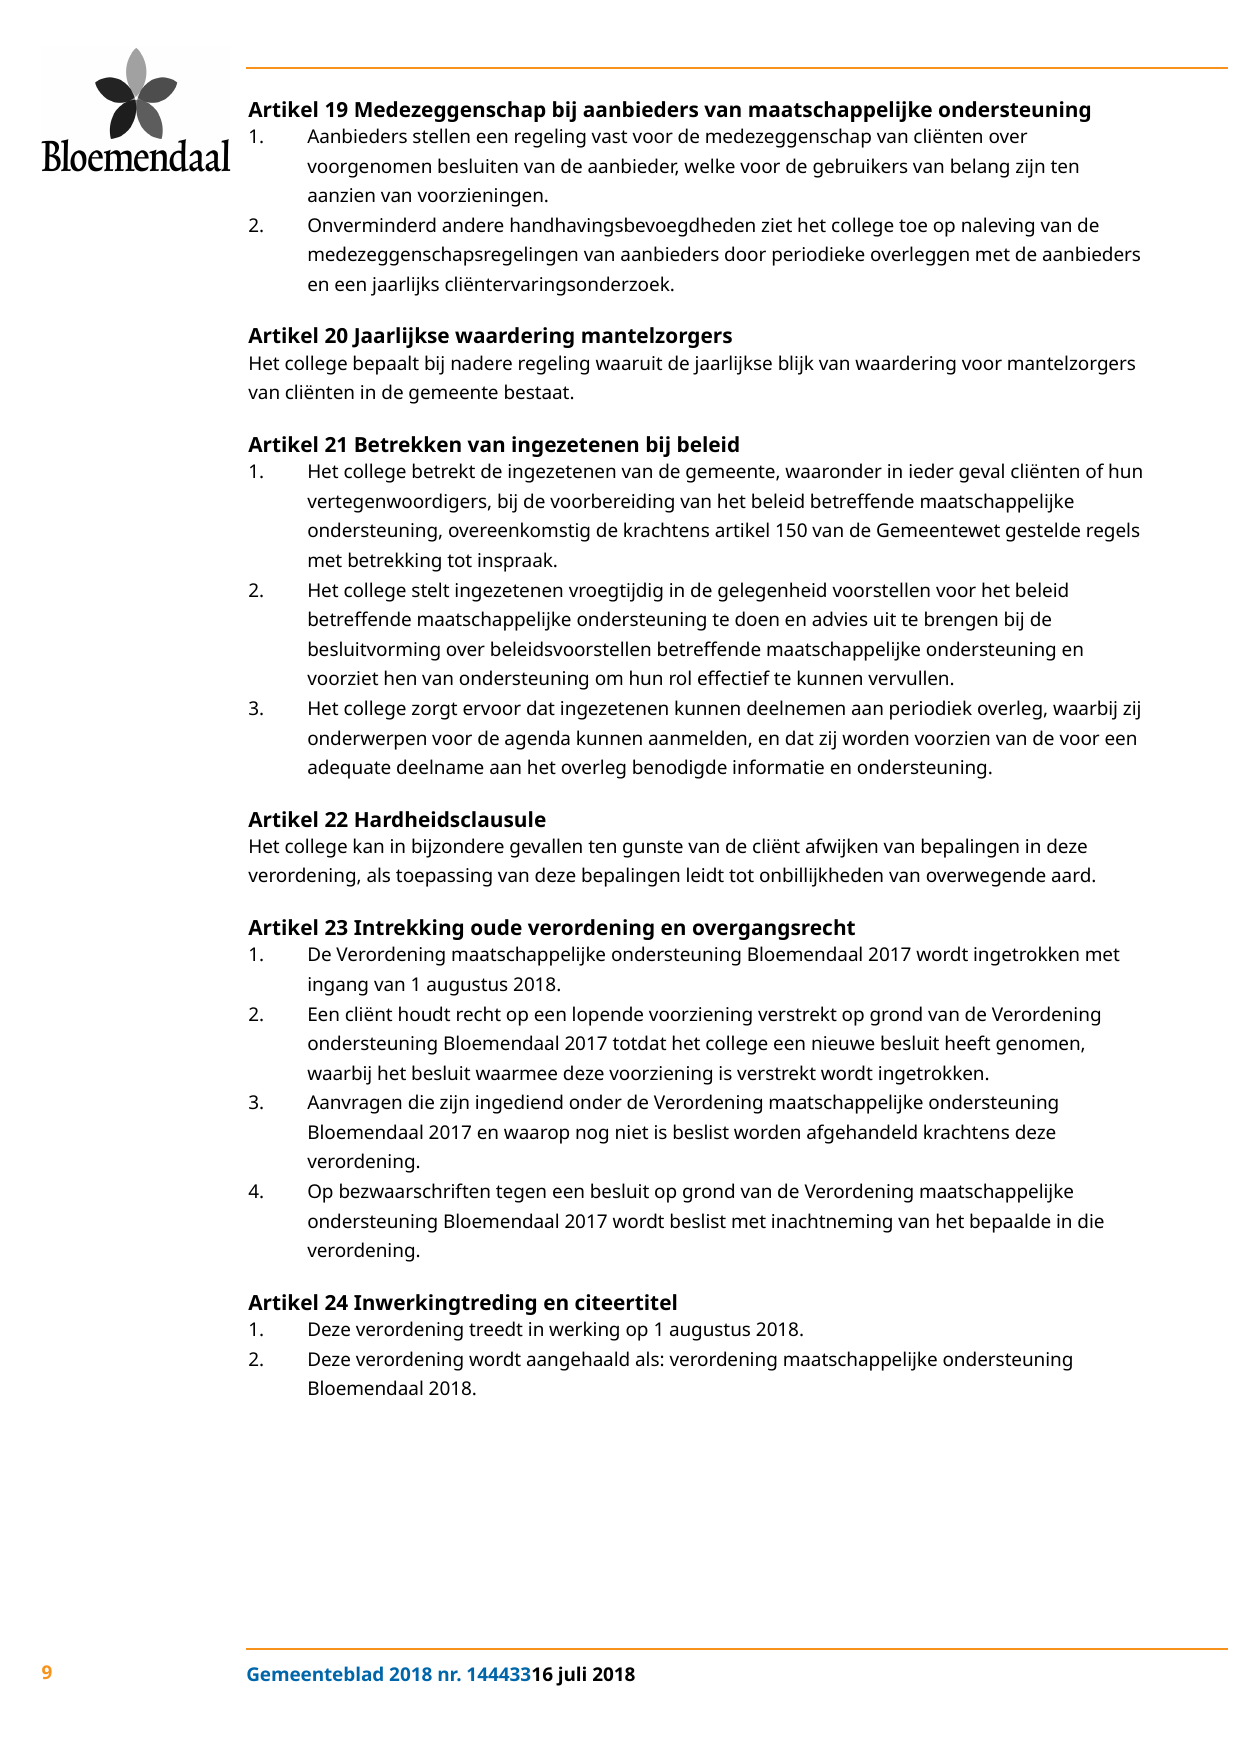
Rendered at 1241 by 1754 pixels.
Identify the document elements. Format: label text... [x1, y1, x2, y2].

list Op bezwaarschriften tegen een besluit op grond van de Verordening maatschappelijke ondersteuning Bloemendaal 2017 wordt beslist met inachtneming van het bepaalde in die verordening. [248, 1178, 1152, 1263]
list Deze verordening wordt aangehaald als: verordening maatschappelijke ondersteuning Bloemendaal 2018. [248, 1346, 1152, 1401]
text Artikel 24 Inwerkingtreding en citeertitel [248, 1288, 1152, 1316]
list Een cliënt houdt recht op een lopende voorziening verstrekt op grond van de Verordening ondersteuning Bloemendaal 2017 totdat het college een nieuwe besluit heeft genomen, waarbij het besluit waarmee deze voorziening is verstrekt wordt ingetrokken. [248, 1001, 1152, 1086]
text Het college kan in bijzondere gevallen ten gunste van de cliënt afwijken van bepalingen in deze verordening, als toepassing van deze bepalingen leidt tot onbillijkheden van overwegende aard. [248, 833, 1152, 888]
list Deze verordening treedt in werking op 1 augustus 2018. [248, 1316, 1152, 1342]
text Artikel 20 Jaarlijkse waardering mantelzorgers [248, 322, 1152, 350]
list De Verordening maatschappelijke ondersteuning Bloemendaal 2017 wordt ingetrokken met ingang van 1 augustus 2018. [248, 942, 1152, 997]
list Aanbieders stellen een regeling vast voor de medezeggenschap van cliënten over voorgenomen besluiten van de aanbieder, welke voor de gebruikers van belang zijn ten aanzien van voorzieningen. [248, 123, 1152, 208]
list Het college zorgt ervoor dat ingezetenen kunnen deelnemen aan periodiek overleg, waarbij zij onderwerpen voor de agenda kunnen aanmelden, en dat zij worden voorzien van de voor een adequate deelname aan het overleg benodigde informatie en ondersteuning. [248, 695, 1152, 780]
list Het college betrekt de ingezetenen van de gemeente, waaronder in ieder geval cliënten of hun vertegenwoordigers, bij de voorbereiding van het beleid betreffende maatschappelijke ondersteuning, overeenkomstig de krachtens artikel 150 van de Gemeentewet gestelde regels met betrekking tot inspraak. [248, 458, 1152, 573]
list Het college stelt ingezetenen vroegtijdig in de gelegenheid voorstellen voor het beleid betreffende maatschappelijke ondersteuning te doen en advies uit te brengen bij de besluitvorming over beleidsvoorstellen betreffende maatschappelijke ondersteuning en voorziet hen van ondersteuning om hun rol effectief te kunnen vervullen. [248, 577, 1152, 691]
list Onverminderd andere handhavingsbevoegdheden ziet het college toe op naleving van de medezeggenschapsregelingen van aanbieders door periodieke overleggen met de aanbieders en een jaarlijks cliëntervaringsonderzoek. [248, 212, 1152, 297]
text Artikel 19 Medezeggenschap bij aanbieders van maatschappelijke ondersteuning [248, 95, 1152, 123]
text Het college bepaalt bij nadere regeling waaruit de jaarlijkse blijk van waardering voor mantelzorgers van cliënten in de gemeente bestaat. [248, 350, 1152, 405]
text Artikel 21 Betrekken van ingezetenen bij beleid [248, 430, 1152, 458]
picture [41, 47, 231, 172]
text Artikel 22 Hardheidsclausule [248, 805, 1152, 833]
list Aanvragen die zijn ingediend onder de Verordening maatschappelijke ondersteuning Bloemendaal 2017 en waarop nog niet is beslist worden afgehandeld krachtens deze verordening. [248, 1089, 1152, 1174]
text Artikel 23 Intrekking oude verordening en overgangsrecht [248, 913, 1152, 942]
